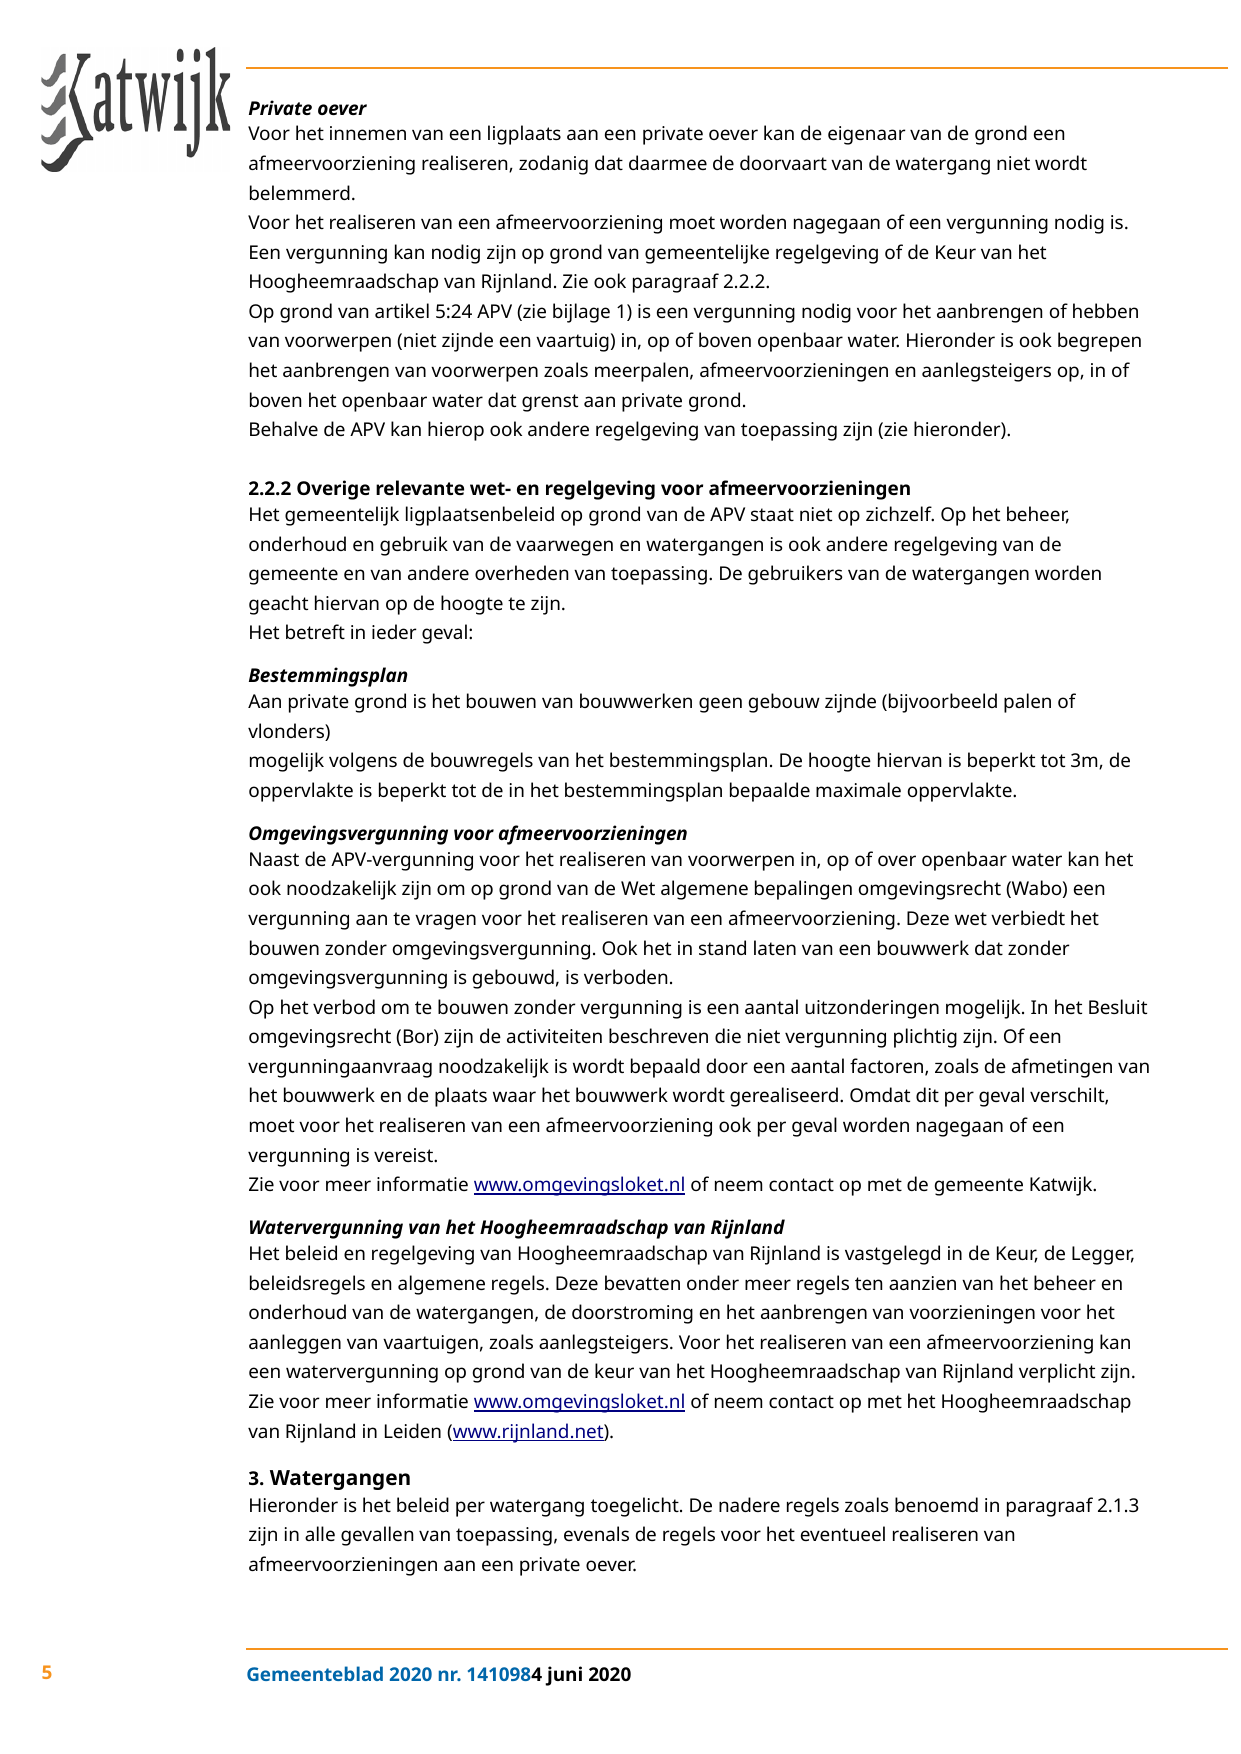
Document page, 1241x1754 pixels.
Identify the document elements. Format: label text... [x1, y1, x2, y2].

text Voor het realiseren van een afmeervoorziening moet worden nagegaan of een vergunning nodig is. Een vergunning kan nodig zijn op grond van gemeentelijke regelgeving of de Keur van het Hoogheemraadschap van Rijnland. Zie ook paragraaf 2.2.2. [248, 209, 1152, 294]
text Het beleid en regelgeving van Hoogheemraadschap van Rijnland is vastgelegd in de Keur, de Legger, beleidsregels en algemene regels. Deze bevatten onder meer regels ten aanzien van het beheer en onderhoud van de watergangen, de doorstroming en het aanbrengen van voorzieningen voor het aanleggen van vaartuigen, zoals aanlegsteigers. Voor het realiseren van een afmeervoorziening kan een watervergunning op grond van de keur van het Hoogheemraadschap van Rijnland verplicht zijn. Zie voor meer informatie www.omgevingsloket.nl of neem contact op met het Hoogheemraadschap van Rijnland in Leiden (www.rijnland.net). [248, 1240, 1152, 1443]
text Naast de APV-vergunning voor het realiseren van voorwerpen in, op of over openbaar water kan het ook noodzakelijk zijn om op grond van de Wet algemene bepalingen omgevingsrecht (Wabo) een vergunning aan te vragen voor het realiseren van een afmeervoorziening. Deze wet verbiedt het bouwen zonder omgevingsvergunning. Ook het in stand laten van een bouwwerk dat zonder omgevingsvergunning is gebouwd, is verboden. [248, 846, 1152, 990]
text Omgevingsvergunning voor afmeervoorzieningen [248, 820, 1152, 846]
text Op grond van artikel 5:24 APV (zie bijlage 1) is een vergunning nodig voor het aanbrengen of hebben van voorwerpen (niet zijnde een vaartuig) in, op of boven openbaar water. Hieronder is ook begrepen het aanbrengen van voorwerpen zoals meerpalen, afmeervoorzieningen en aanlegsteigers op, in of boven het openbaar water dat grenst aan private grond. [248, 298, 1152, 412]
text Bestemmingsplan [248, 663, 1152, 688]
text 3. Watergangen [248, 1463, 1152, 1492]
text Zie voor meer informatie www.omgevingsloket.nl of neem contact op met de gemeente Katwijk. [248, 1171, 1152, 1197]
text Het betreft in ieder geval: [248, 619, 1152, 645]
text Watervergunning van het Hoogheemraadschap van Rijnland [248, 1214, 1152, 1240]
text Behalve de APV kan hierop ook andere regelgeving van toepassing zijn (zie hieronder). [248, 416, 1152, 442]
text oppervlakte is beperkt tot de in het bestemmingsplan bepaalde maximale oppervlakte. [248, 777, 1152, 803]
text Voor het innemen van een ligplaats aan een private oever kan de eigenaar van de grond een afmeervoorziening realiseren, zodanig dat daarmee de doorvaart van de watergang niet wordt belemmerd. [248, 121, 1152, 205]
text 2.2.2 Overige relevante wet- en regelgeving voor afmeervoorzieningen [248, 476, 1152, 501]
picture [41, 47, 231, 172]
text Hieronder is het beleid per watergang toegelicht. De nadere regels zoals benoemd in paragraaf 2.1.3 zijn in alle gevallen van toepassing, evenals de regels voor het eventueel realiseren van afmeervoorzieningen aan een private oever. [248, 1492, 1152, 1577]
text Private oever [248, 95, 1152, 121]
text Het gemeentelijk ligplaatsenbeleid op grond van de APV staat niet op zichzelf. Op het beheer, onderhoud en gebruik van de vaarwegen en watergangen is ook andere regelgeving van de gemeente en van andere overheden van toepassing. De gebruikers van de watergangen worden geacht hiervan op de hoogte te zijn. [248, 501, 1152, 616]
text Op het verbod om te bouwen zonder vergunning is een aantal uitzonderingen mogelijk. In het Besluit omgevingsrecht (Bor) zijn de activiteiten beschreven die niet vergunning plichtig zijn. Of een vergunningaanvraag noodzakelijk is wordt bepaald door een aantal factoren, zoals de afmetingen van het bouwwerk en de plaats waar het bouwwerk wordt gerealiseerd. Omdat dit per geval verschilt, moet voor het realiseren van een afmeervoorziening ook per geval worden nagegaan of een vergunning is vereist. [248, 994, 1152, 1168]
text Aan private grond is het bouwen van bouwwerken geen gebouw zijnde (bijvoorbeeld palen of vlonders) [248, 688, 1152, 744]
text mogelijk volgens de bouwregels van het bestemmingsplan. De hoogte hiervan is beperkt tot 3m, de [248, 748, 1152, 773]
